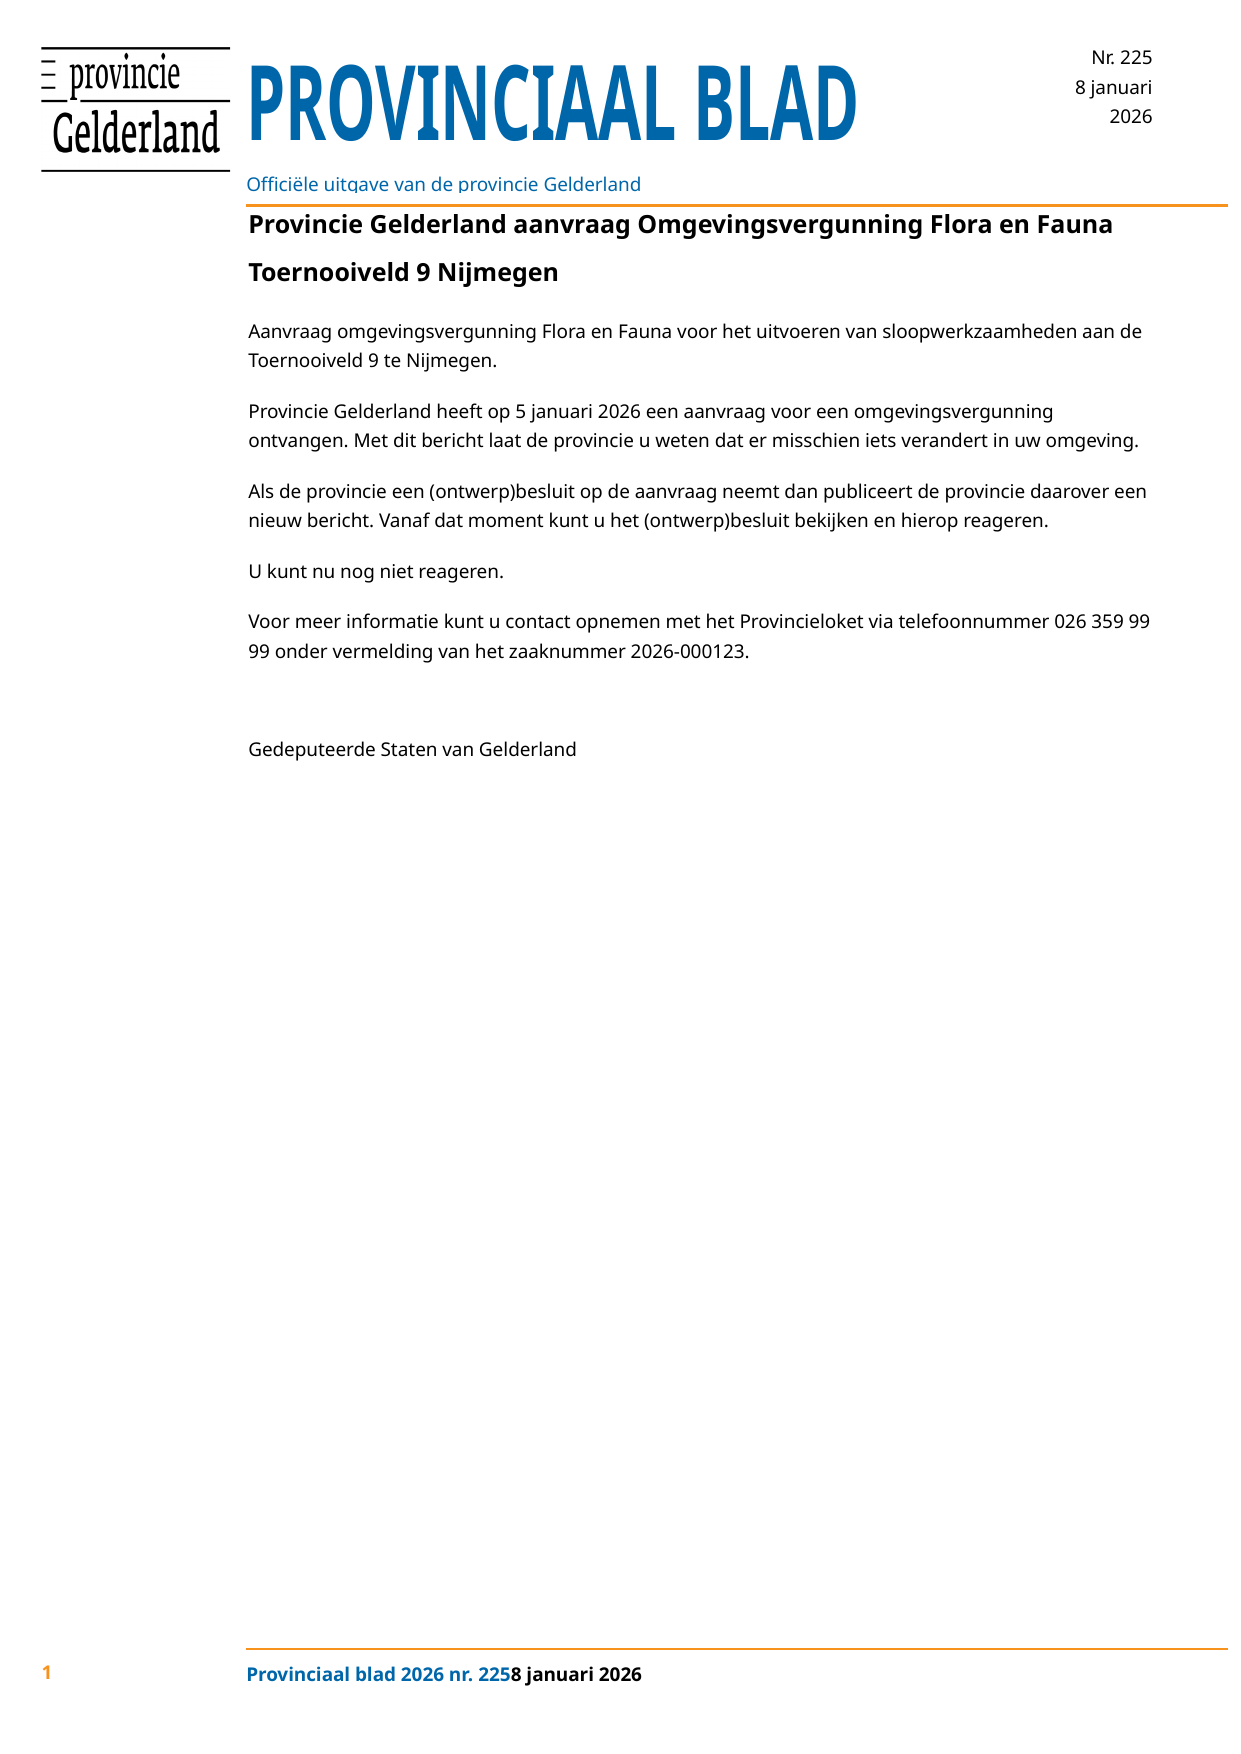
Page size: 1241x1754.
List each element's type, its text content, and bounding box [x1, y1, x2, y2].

picture [41, 47, 231, 172]
text Aanvraag omgevingsvergunning Flora en Fauna voor het uitvoeren van sloopwerkzaamheden aan de Toernooiveld 9 te Nijmegen. [248, 318, 1152, 373]
text Provincie Gelderland heeft op 5 januari 2026 een aanvraag voor een omgevingsvergunning ontvangen. Met dit bericht laat de provincie u weten dat er misschien iets verandert in uw omgeving. [248, 398, 1152, 453]
text Provincie Gelderland aanvraag Omgevingsvergunning Flora en Fauna Toernooiveld 9 Nijmegen [248, 207, 1152, 288]
text U kunt nu nog niet reageren. [248, 558, 1152, 584]
text Voor meer informatie kunt u contact opnemen met het Provincieloket via telefoonnummer 026 359 99 99 onder vermelding van het zaaknummer 2026-000123. [248, 608, 1152, 664]
text Als de provincie een (ontwerp)besluit op de aanvraag neemt dan publiceert de provincie daarover een nieuw bericht. Vanaf dat moment kunt u het (ontwerp)besluit bekijken en hierop reageren. [248, 478, 1152, 533]
text Gedeputeerde Staten van Gelderland [248, 736, 1152, 762]
